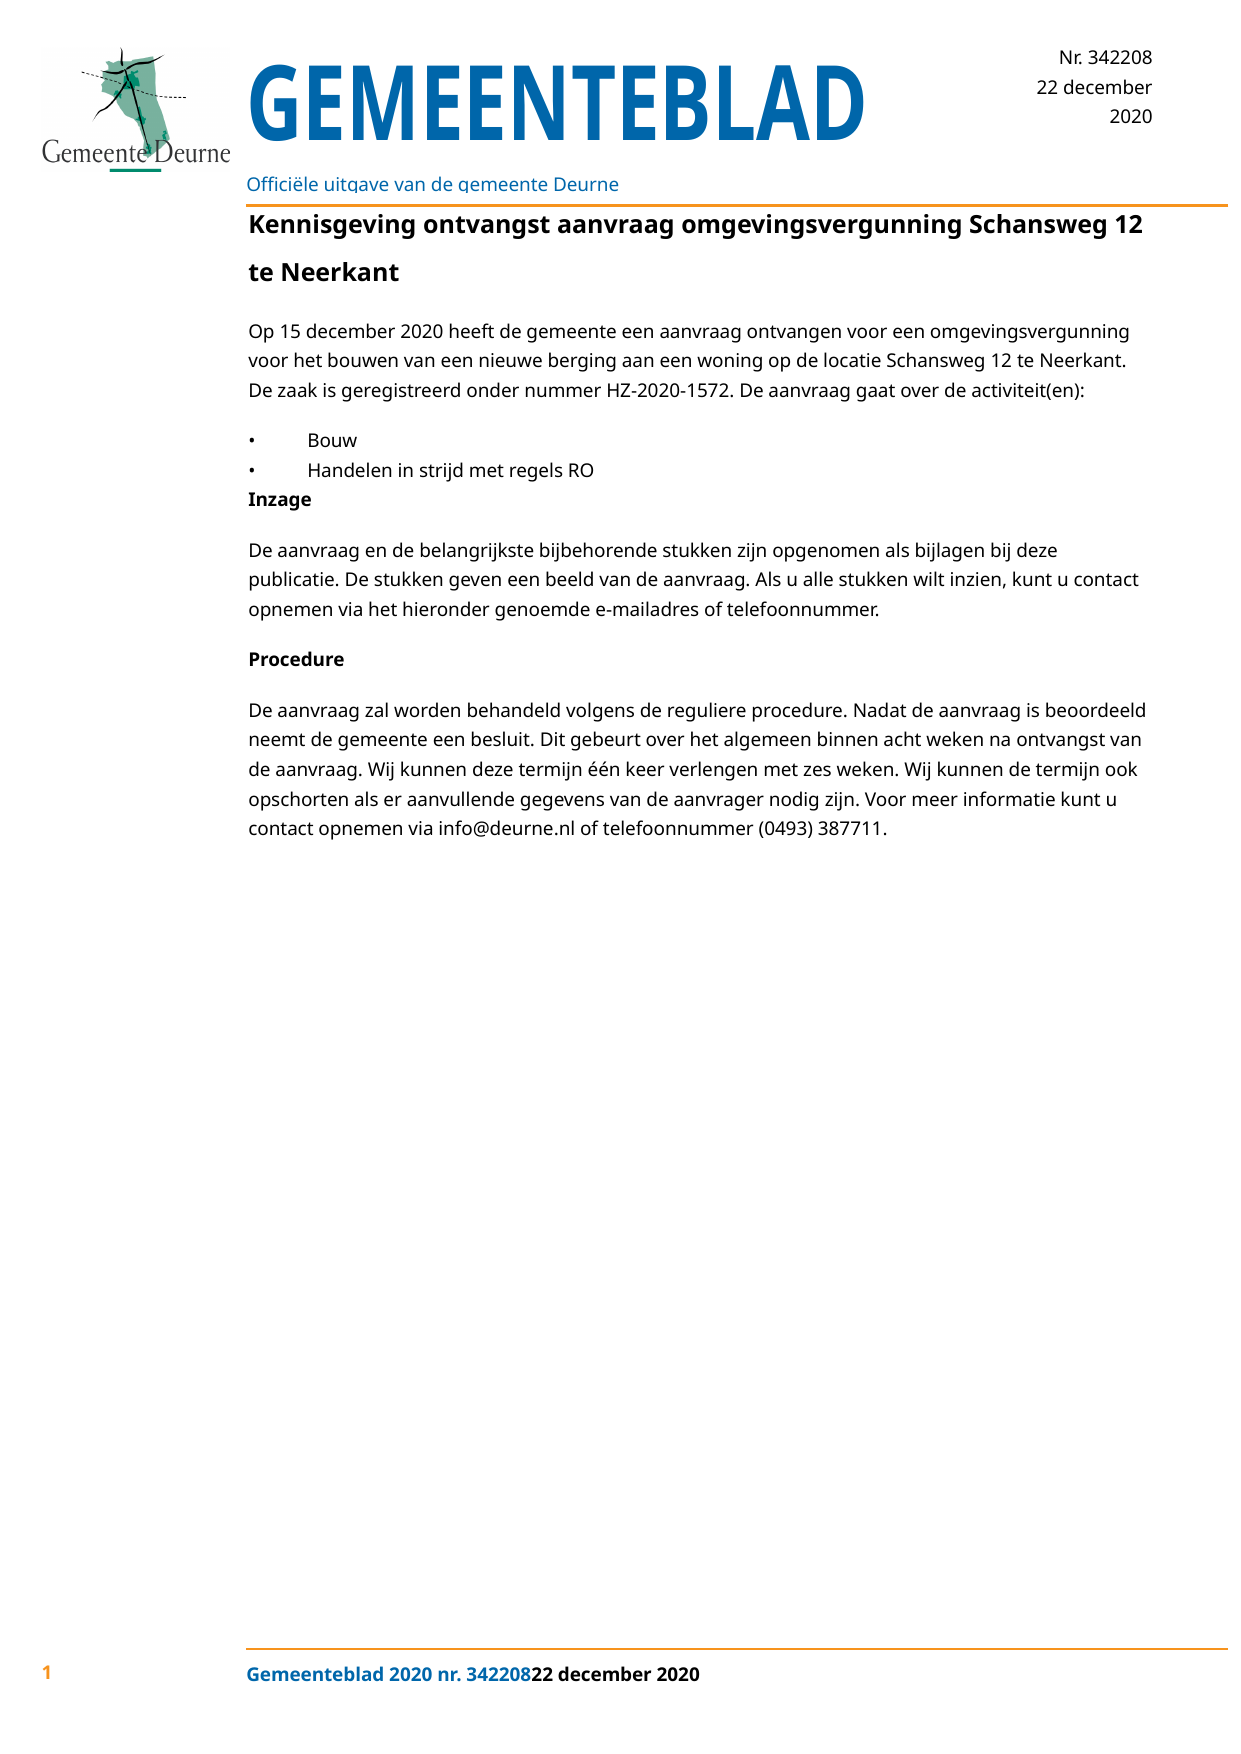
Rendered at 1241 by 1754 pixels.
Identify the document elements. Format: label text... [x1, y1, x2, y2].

text De aanvraag zal worden behandeld volgens de reguliere procedure. Nadat de aanvraag is beoordeeld neemt de gemeente een besluit. Dit gebeurt over het algemeen binnen acht weken na ontvangst van de aanvraag. Wij kunnen deze termijn één keer verlengen met zes weken. Wij kunnen de termijn ook opschorten als er aanvullende gegevens van de aanvrager nodig zijn. Voor meer informatie kunt u contact opnemen via info@deurne.nl of telefoonnummer (0493) 387711. [248, 697, 1152, 841]
text Procedure [248, 647, 1152, 672]
list Handelen in strijd met regels RO [248, 457, 1152, 483]
text Inzage [248, 487, 1152, 512]
text Kennisgeving ontvangst aanvraag omgevingsvergunning Schansweg 12 te Neerkant [248, 207, 1152, 288]
picture [41, 47, 231, 172]
list Bouw [248, 427, 1152, 453]
text Op 15 december 2020 heeft de gemeente een aanvraag ontvangen voor een omgevingsvergunning voor het bouwen van een nieuwe berging aan een woning op de locatie Schansweg 12 te Neerkant. De zaak is geregistreerd onder nummer HZ-2020-1572. De aanvraag gaat over de activiteit(en): [248, 318, 1152, 403]
text De aanvraag en de belangrijkste bijbehorende stukken zijn opgenomen als bijlagen bij deze publicatie. De stukken geven een beeld van de aanvraag. Als u alle stukken wilt inzien, kunt u contact opnemen via het hieronder genoemde e-mailadres of telefoonnummer. [248, 537, 1152, 622]
